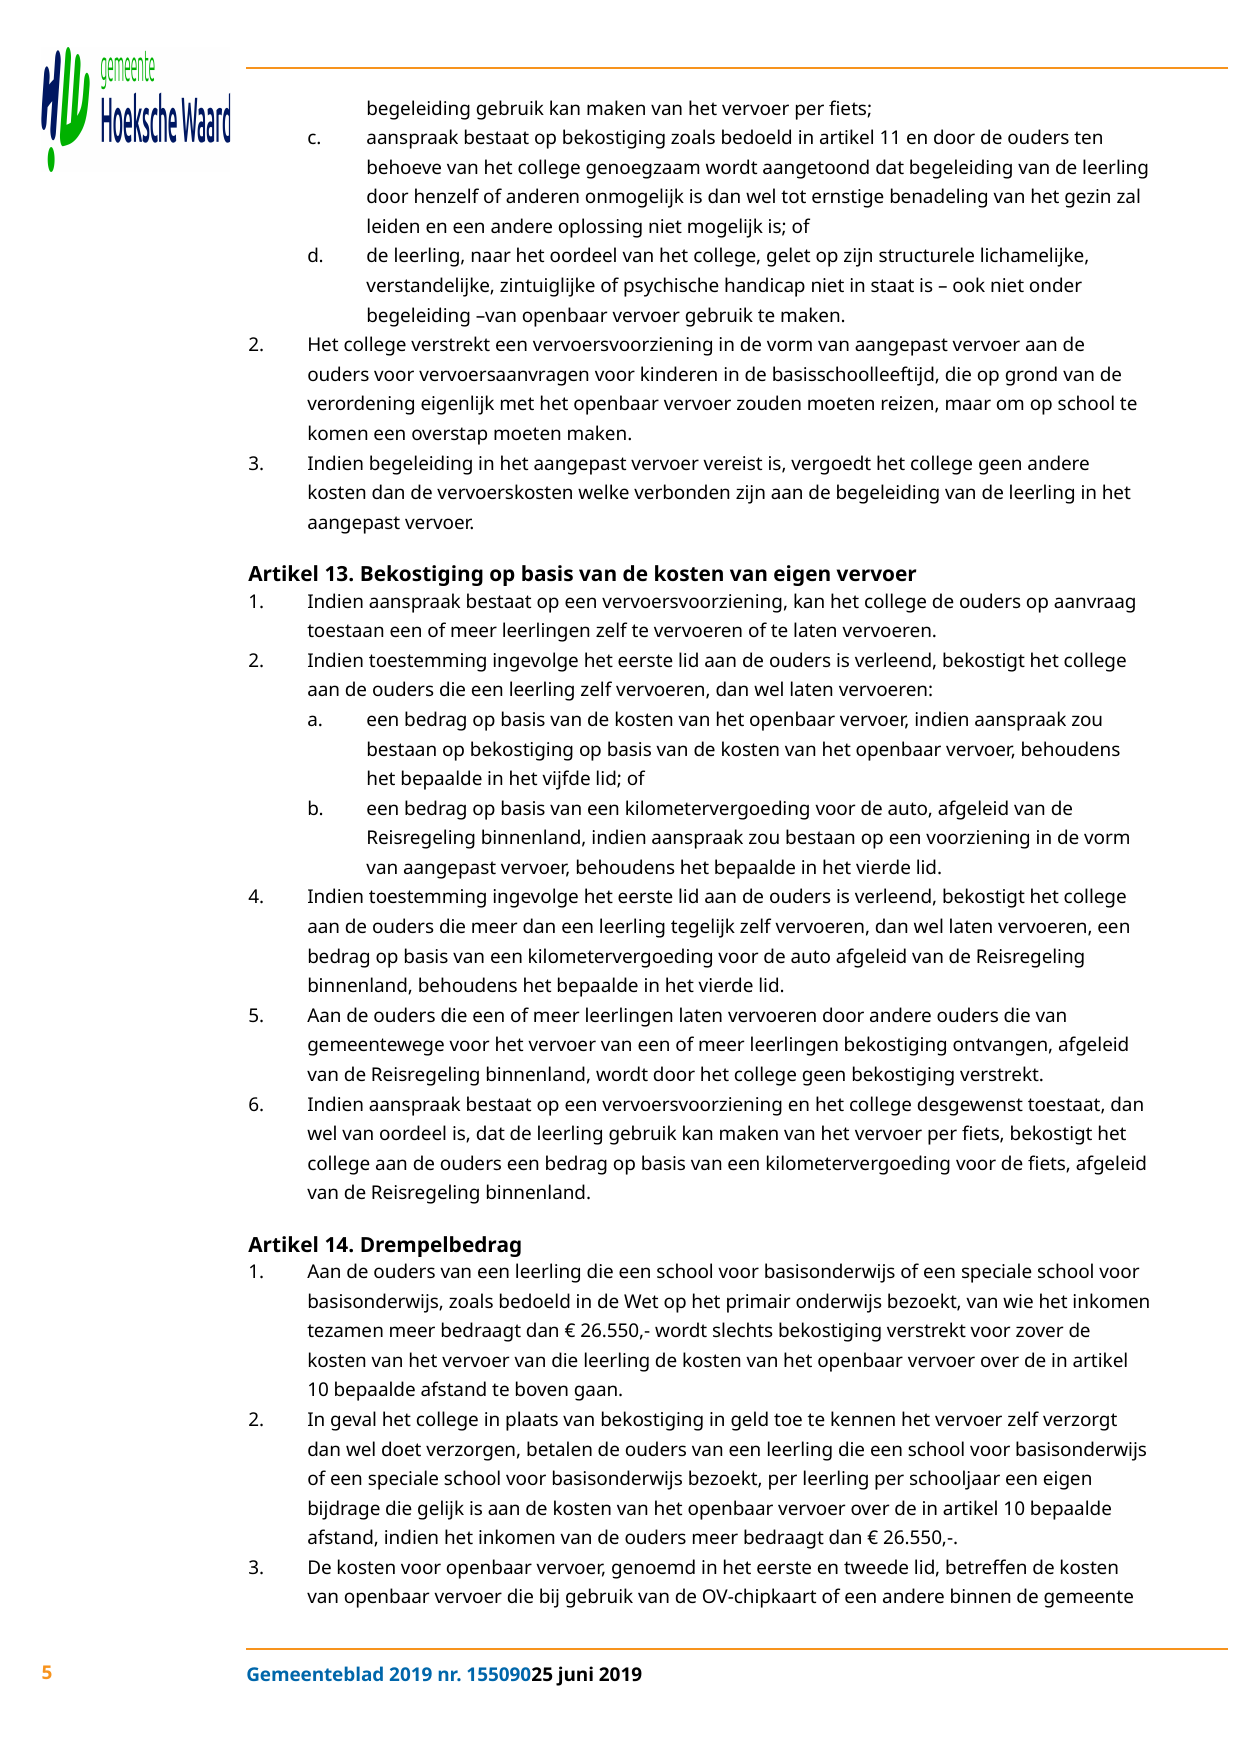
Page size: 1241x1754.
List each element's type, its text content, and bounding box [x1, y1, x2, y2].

list Indien aanspraak bestaat op een vervoersvoorziening en het college desgewenst toestaat, dan wel van oordeel is, dat de leerling gebruik kan maken van het vervoer per fiets, bekostigt het college aan de ouders een bedrag op basis van een kilometervergoeding voor de fiets, afgeleid van de Reisregeling binnenland. [248, 1091, 1152, 1205]
text Artikel 13. Bekostiging op basis van de kosten van eigen vervoer [248, 559, 1152, 588]
list Indien toestemming ingevolge het eerste lid aan de ouders is verleend, bekostigt het college aan de ouders die een leerling zelf vervoeren, dan wel laten vervoeren: [248, 647, 1152, 702]
list Aan de ouders die een of meer leerlingen laten vervoeren door andere ouders die van gemeentewege voor het vervoer van een of meer leerlingen bekostiging ontvangen, afgeleid van de Reisregeling binnenland, wordt door het college geen bekostiging verstrekt. [248, 1002, 1152, 1087]
list In geval het college in plaats van bekostiging in geld toe te kennen het vervoer zelf verzorgt dan wel doet verzorgen, betalen de ouders van een leerling die een school voor basisonderwijs of een speciale school voor basisonderwijs bezoekt, per leerling per schooljaar een eigen bijdrage die gelijk is aan de kosten van het openbaar vervoer over de in artikel 10 bepaalde afstand, indien het inkomen van de ouders meer bedraagt dan € 26.550,-. [248, 1406, 1152, 1550]
picture [41, 47, 231, 172]
list Indien begeleiding in het aangepast vervoer vereist is, vergoedt het college geen andere kosten dan de vervoerskosten welke verbonden zijn aan de begeleiding van de leerling in het aangepast vervoer. [248, 450, 1152, 535]
list de leerling, naar het oordeel van het college, gelet op zijn structurele lichamelijke, verstandelijke, zintuiglijke of psychische handicap niet in staat is – ook niet onder begeleiding –van openbaar vervoer gebruik te maken. [307, 243, 1152, 328]
list een bedrag op basis van een kilometervergoeding voor de auto, afgeleid van de Reisregeling binnenland, indien aanspraak zou bestaan op een voorziening in de vorm van aangepast vervoer, behoudens het bepaalde in het vierde lid. [307, 795, 1152, 880]
list Indien toestemming ingevolge het eerste lid aan de ouders is verleend, bekostigt het college aan de ouders die meer dan een leerling tegelijk zelf vervoeren, dan wel laten vervoeren, een bedrag op basis van een kilometervergoeding voor de auto afgeleid van de Reisregeling binnenland, behoudens het bepaalde in het vierde lid. [248, 884, 1152, 998]
list Aan de ouders van een leerling die een school voor basisonderwijs of een speciale school voor basisonderwijs, zoals bedoeld in de Wet op het primair onderwijs bezoekt, van wie het inkomen tezamen meer bedraagt dan € 26.550,- wordt slechts bekostiging verstrekt voor zover de kosten van het vervoer van die leerling de kosten van het openbaar vervoer over de in artikel 10 bepaalde afstand te boven gaan. [248, 1258, 1152, 1402]
list Indien aanspraak bestaat op een vervoersvoorziening, kan het college de ouders op aanvraag toestaan een of meer leerlingen zelf te vervoeren of te laten vervoeren. [248, 588, 1152, 643]
list begeleiding gebruik kan maken van het vervoer per fiets; [307, 95, 1152, 121]
list De kosten voor openbaar vervoer, genoemd in het eerste en tweede lid, betreffen de kosten van openbaar vervoer die bij gebruik van de OV-chipkaart of een andere binnen de gemeente [248, 1554, 1152, 1609]
list aanspraak bestaat op bekostiging zoals bedoeld in artikel 11 en door de ouders ten behoeve van het college genoegzaam wordt aangetoond dat begeleiding van de leerling door henzelf of anderen onmogelijk is dan wel tot ernstige benadeling van het gezin zal leiden en een andere oplossing niet mogelijk is; of [307, 124, 1152, 239]
list Het college verstrekt een vervoersvoorziening in de vorm van aangepast vervoer aan de ouders voor vervoersaanvragen voor kinderen in de basisschoolleeftijd, die op grond van de verordening eigenlijk met het openbaar vervoer zouden moeten reizen, maar om op school te komen een overstap moeten maken. [248, 331, 1152, 446]
text Artikel 14. Drempelbedrag [248, 1230, 1152, 1258]
list een bedrag op basis van de kosten van het openbaar vervoer, indien aanspraak zou bestaan op bekostiging op basis van de kosten van het openbaar vervoer, behoudens het bepaalde in het vijfde lid; of [307, 706, 1152, 791]
